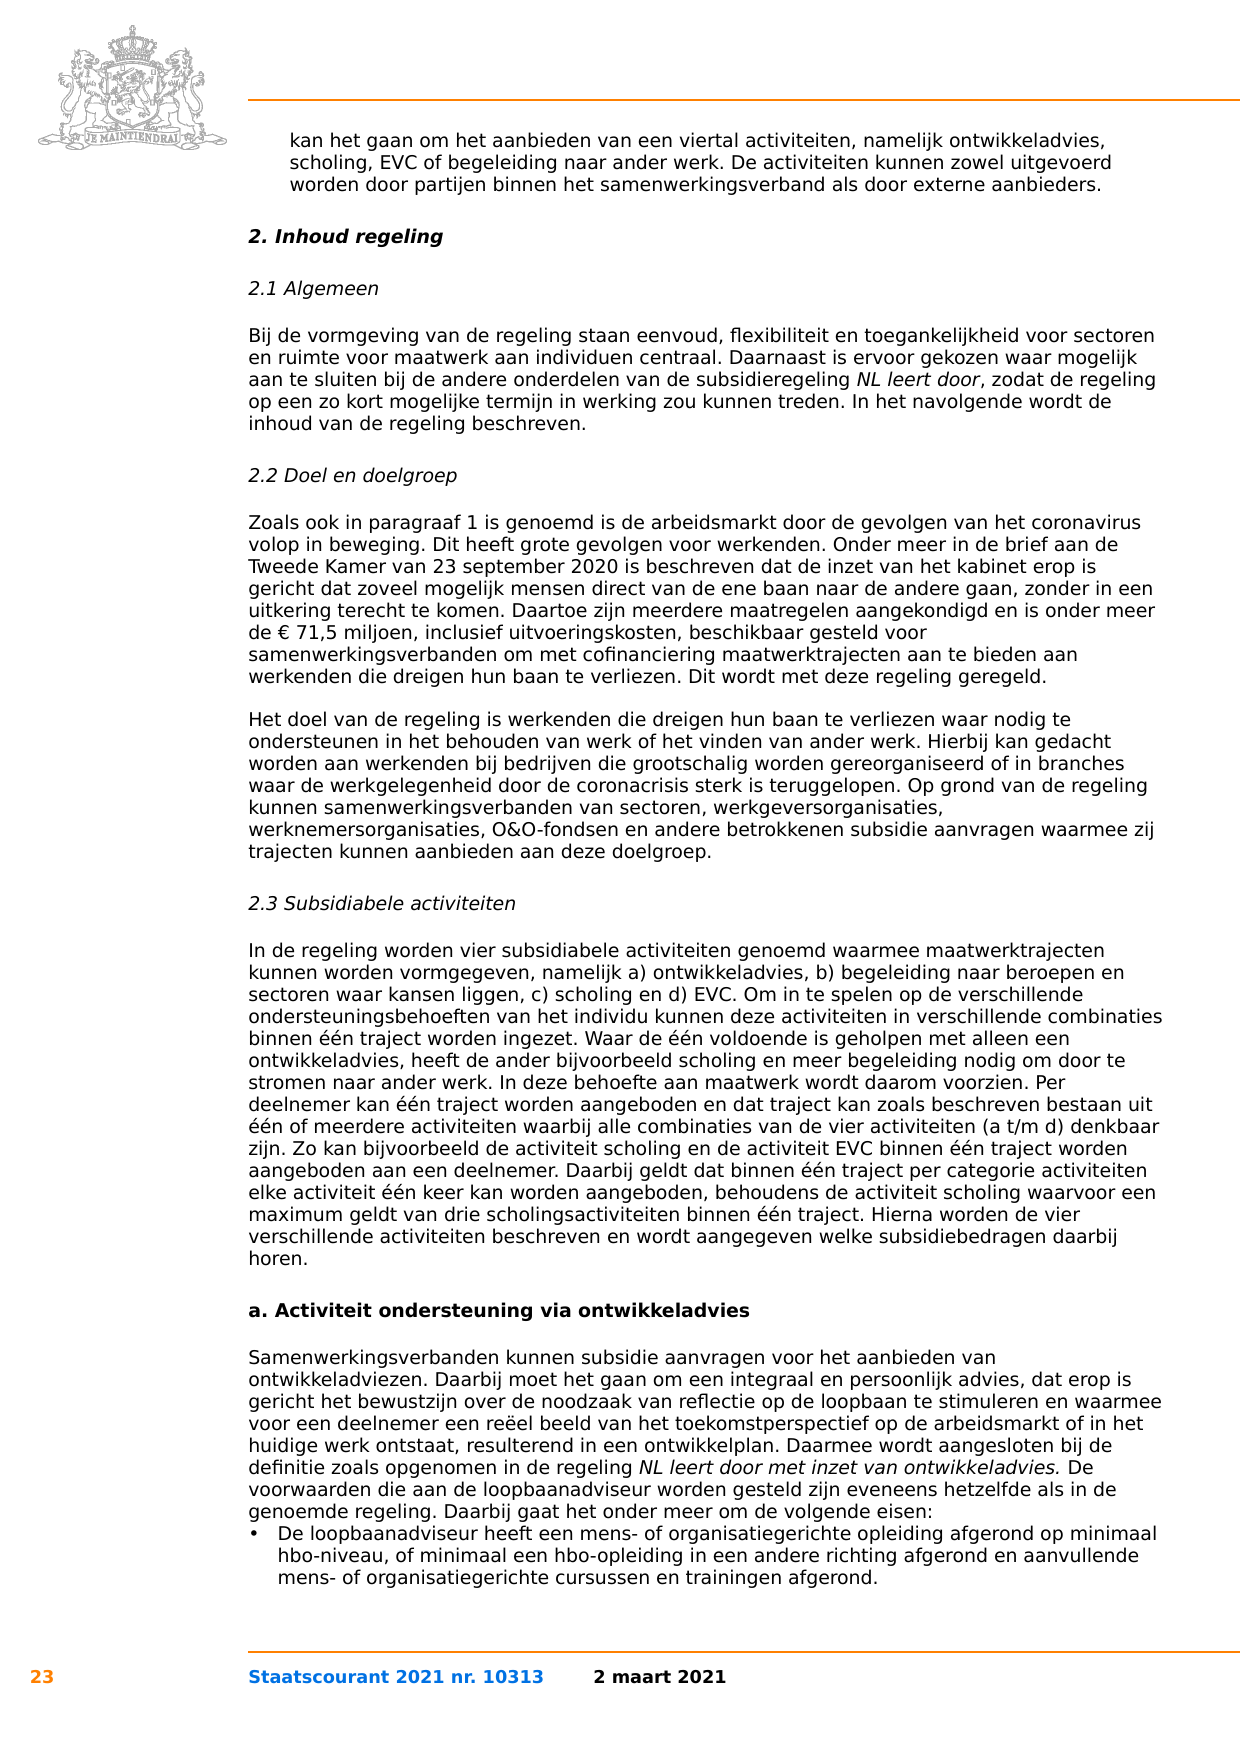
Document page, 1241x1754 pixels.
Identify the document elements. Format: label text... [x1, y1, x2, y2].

subtitle 2.1 Algemeen [248, 278, 1163, 300]
text Het doel van de regeling is werkenden die dreigen hun baan te verliezen waar nodig te ondersteunen in het behouden van werk of het vinden van ander werk. Hierbij kan gedacht worden aan werkenden bij bedrijven die grootschalig worden gereorganiseerd of in branches waar de werkgelegenheid door de coronacrisis sterk is teruggelopen. Op grond van de regeling kunnen samenwerkingsverbanden van sectoren, werkgeversorganisaties, werknemersorganisaties, O&O-fondsen en andere betrokkenen subsidie aanvragen waarmee zij trajecten kunnen aanbieden aan deze doelgroep. [248, 709, 1163, 863]
text Bij de vormgeving van de regeling staan eenvoud, flexibiliteit en toegankelijkheid voor sectoren en ruimte voor maatwerk aan individuen centraal. Daarnaast is ervoor gekozen waar mogelijk aan te sluiten bij de andere onderdelen van de subsidieregeling NL leert door, zodat de regeling op een zo kort mogelijke termijn in werking zou kunnen treden. In het navolgende wordt de inhoud van de regeling beschreven. [248, 325, 1163, 435]
text Zoals ook in paragraaf 1 is genoemd is de arbeidsmarkt door de gevolgen van het coronavirus volop in beweging. Dit heeft grote gevolgen voor werkenden. Onder meer in de brief aan de Tweede Kamer van 23 september 2020 is beschreven dat de inzet van het kabinet erop is gericht dat zoveel mogelijk mensen direct van de ene baan naar de andere gaan, zonder in een uitkering terecht te komen. Daartoe zijn meerdere maatregelen aangekondigd en is onder meer de € 71,5 miljoen, inclusief uitvoeringskosten, beschikbaar gesteld voor samenwerkingsverbanden om met cofinanciering maatwerktrajecten aan te bieden aan werkenden die dreigen hun baan te verliezen. Dit wordt met deze regeling geregeld. [248, 512, 1163, 687]
subtitle 2.3 Subsidiabele activiteiten [248, 893, 1163, 915]
subtitle a. Activiteit ondersteuning via ontwikkeladvies [248, 1300, 1163, 1322]
picture [38, 25, 227, 150]
text kan het gaan om het aanbieden van een viertal activiteiten, namelijk ontwikkeladvies, scholing, EVC of begeleiding naar ander werk. De activiteiten kunnen zowel uitgevoerd worden door partijen binnen het samenwerkingsverband als door externe aanbieders. [289, 130, 1163, 196]
text Samenwerkingsverbanden kunnen subsidie aanvragen voor het aanbieden van ontwikkeladviezen. Daarbij moet het gaan om een integraal en persoonlijk advies, dat erop is gericht het bewustzijn over de noodzaak van reflectie op de loopbaan te stimuleren en waarmee voor een deelnemer een reëel beeld van het toekomstperspectief op de arbeidsmarkt of in het huidige werk ontstaat, resulterend in een ontwikkelplan. Daarmee wordt aangesloten bij de definitie zoals opgenomen in de regeling NL leert door met inzet van ontwikkeladvies. De voorwaarden die aan de loopbaanadviseur worden gesteld zijn eveneens hetzelfde als in de genoemde regeling. Daarbij gaat het onder meer om de volgende eisen: [248, 1347, 1163, 1523]
text • De loopbaanadviseur heeft een mens- of organisatiegerichte opleiding afgerond op minimaal hbo-niveau, of minimaal een hbo-opleiding in een andere richting afgerond en aanvullende mens- of organisatiegerichte cursussen en trainingen afgerond. [248, 1523, 1163, 1589]
subtitle 2. Inhoud regeling [248, 226, 1163, 248]
text In de regeling worden vier subsidiabele activiteiten genoemd waarmee maatwerktrajecten kunnen worden vormgegeven, namelijk a) ontwikkeladvies, b) begeleiding naar beroepen en sectoren waar kansen liggen, c) scholing en d) EVC. Om in te spelen op de verschillende ondersteuningsbehoeften van het individu kunnen deze activiteiten in verschillende combinaties binnen één traject worden ingezet. Waar de één voldoende is geholpen met alleen een ontwikkeladvies, heeft de ander bijvoorbeeld scholing en meer begeleiding nodig om door te stromen naar ander werk. In deze behoefte aan maatwerk wordt daarom voorzien. Per deelnemer kan één traject worden aangeboden en dat traject kan zoals beschreven bestaan uit één of meerdere activiteiten waarbij alle combinaties van de vier activiteiten (a t/m d) denkbaar zijn. Zo kan bijvoorbeeld de activiteit scholing en de activiteit EVC binnen één traject worden aangeboden aan een deelnemer. Daarbij geldt dat binnen één traject per categorie activiteiten elke activiteit één keer kan worden aangeboden, behoudens de activiteit scholing waarvoor een maximum geldt van drie scholingsactiviteiten binnen één traject. Hierna worden de vier verschillende activiteiten beschreven en wordt aangegeven welke subsidiebedragen daarbij horen. [248, 940, 1163, 1270]
subtitle 2.2 Doel en doelgroep [248, 465, 1163, 487]
